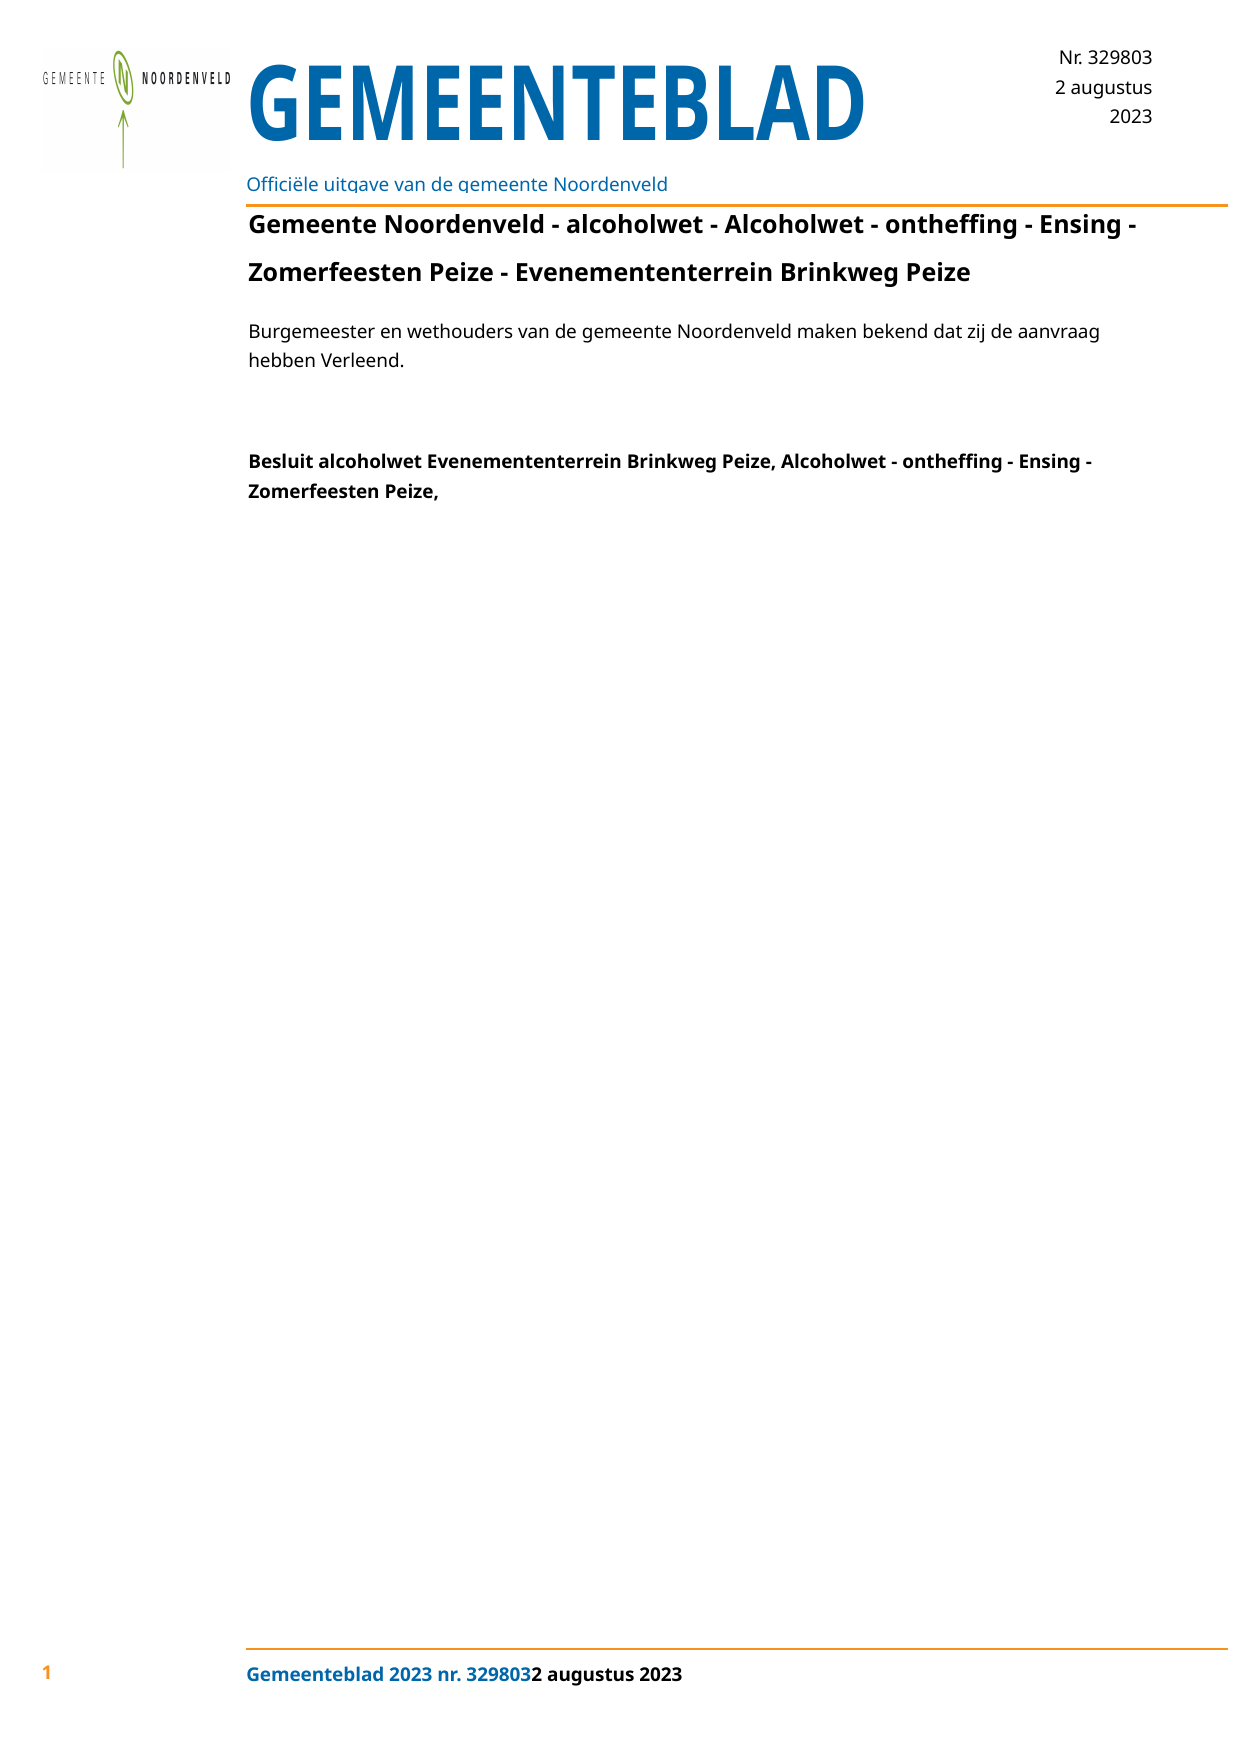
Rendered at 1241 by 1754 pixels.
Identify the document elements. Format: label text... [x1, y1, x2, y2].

text Gemeente Noordenveld - alcoholwet - Alcoholwet - ontheffing - Ensing - Zomerfeesten Peize - Evenemententerrein Brinkweg Peize [248, 207, 1152, 288]
text Besluit alcoholwet Evenemententerrein Brinkweg Peize, Alcoholwet - ontheffing - Ensing - Zomerfeesten Peize, [248, 448, 1152, 504]
picture [41, 47, 231, 172]
text Burgemeester en wethouders van de gemeente Noordenveld maken bekend dat zij de aanvraag hebben Verleend. [248, 318, 1152, 373]
